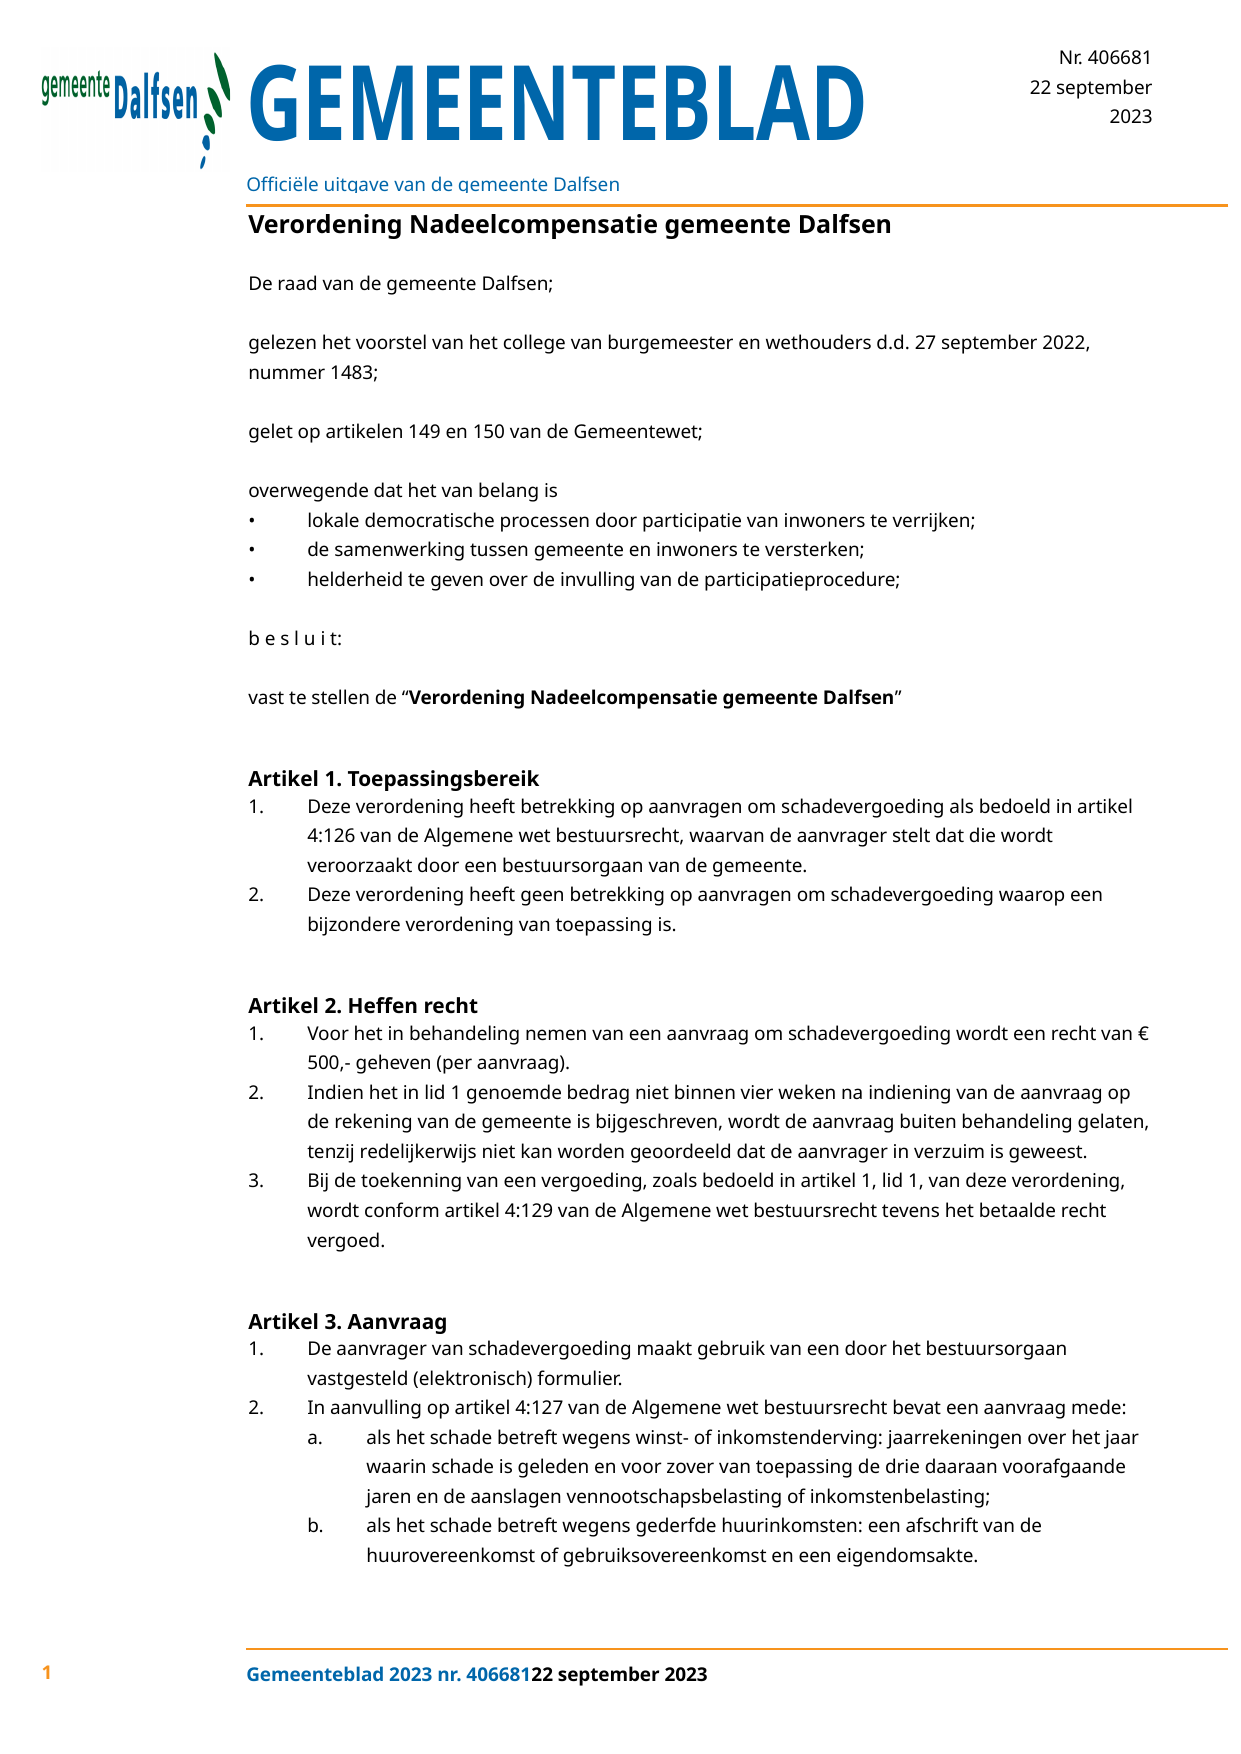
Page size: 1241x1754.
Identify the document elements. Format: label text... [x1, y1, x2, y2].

list als het schade betreft wegens gederfde huurinkomsten: een afschrift van de huurovereenkomst of gebruiksovereenkomst en een eigendomsakte. [307, 1513, 1152, 1568]
text Artikel 3. Aanvraag [248, 1307, 1152, 1335]
list In aanvulling op artikel 4:127 van de Algemene wet bestuursrecht bevat een aanvraag mede: [248, 1394, 1152, 1420]
list als het schade betreft wegens winst- of inkomstenderving: jaarrekeningen over het jaar waarin schade is geleden en voor zover van toepassing de drie daaraan voorafgaande jaren en de aanslagen vennootschapsbelasting of inkomstenbelasting; [307, 1424, 1152, 1509]
list De aanvrager van schadevergoeding maakt gebruik van een door het bestuursorgaan vastgesteld (elektronisch) formulier. [248, 1335, 1152, 1391]
text Artikel 2. Heffen recht [248, 991, 1152, 1020]
list lokale democratische processen door participatie van inwoners te verrijken; [248, 507, 1152, 533]
text vast te stellen de “Verordening Nadeelcompensatie gemeente Dalfsen” [248, 684, 1152, 710]
text gelet op artikelen 149 en 150 van de Gemeentewet; [248, 418, 1152, 444]
text overwegende dat het van belang is [248, 477, 1152, 503]
list Indien het in lid 1 genoemde bedrag niet binnen vier weken na indiening van de aanvraag op de rekening van de gemeente is bijgeschreven, wordt de aanvraag buiten behandeling gelaten, tenzij redelijkerwijs niet kan worden geoordeeld dat de aanvrager in verzuim is geweest. [248, 1079, 1152, 1164]
list de samenwerking tussen gemeente en inwoners te versterken; [248, 537, 1152, 562]
text Verordening Nadeelcompensatie gemeente Dalfsen [248, 207, 1152, 241]
text Artikel 1. Toepassingsbereik [248, 764, 1152, 793]
list Deze verordening heeft geen betrekking op aanvragen om schadevergoeding waarop een bijzondere verordening van toepassing is. [248, 882, 1152, 937]
list Bij de toekenning van een vergoeding, zoals bedoeld in artikel 1, lid 1, van deze verordening, wordt conform artikel 4:129 van de Algemene wet bestuursrecht tevens het betaalde recht vergoed. [248, 1168, 1152, 1252]
text De raad van de gemeente Dalfsen; [248, 270, 1152, 296]
text gelezen het voorstel van het college van burgemeester en wethouders d.d. 27 september 2022, nummer 1483; [248, 329, 1152, 385]
list Voor het in behandeling nemen van een aanvraag om schadevergoeding wordt een recht van € 500,- geheven (per aanvraag). [248, 1020, 1152, 1075]
picture [41, 47, 231, 172]
text b e s l u i t: [248, 625, 1152, 651]
list helderheid te geven over de invulling van de participatieprocedure; [248, 566, 1152, 592]
list Deze verordening heeft betrekking op aanvragen om schadevergoeding als bedoeld in artikel 4:126 van de Algemene wet bestuursrecht, waarvan de aanvrager stelt dat die wordt veroorzaakt door een bestuursorgaan van de gemeente. [248, 793, 1152, 878]
